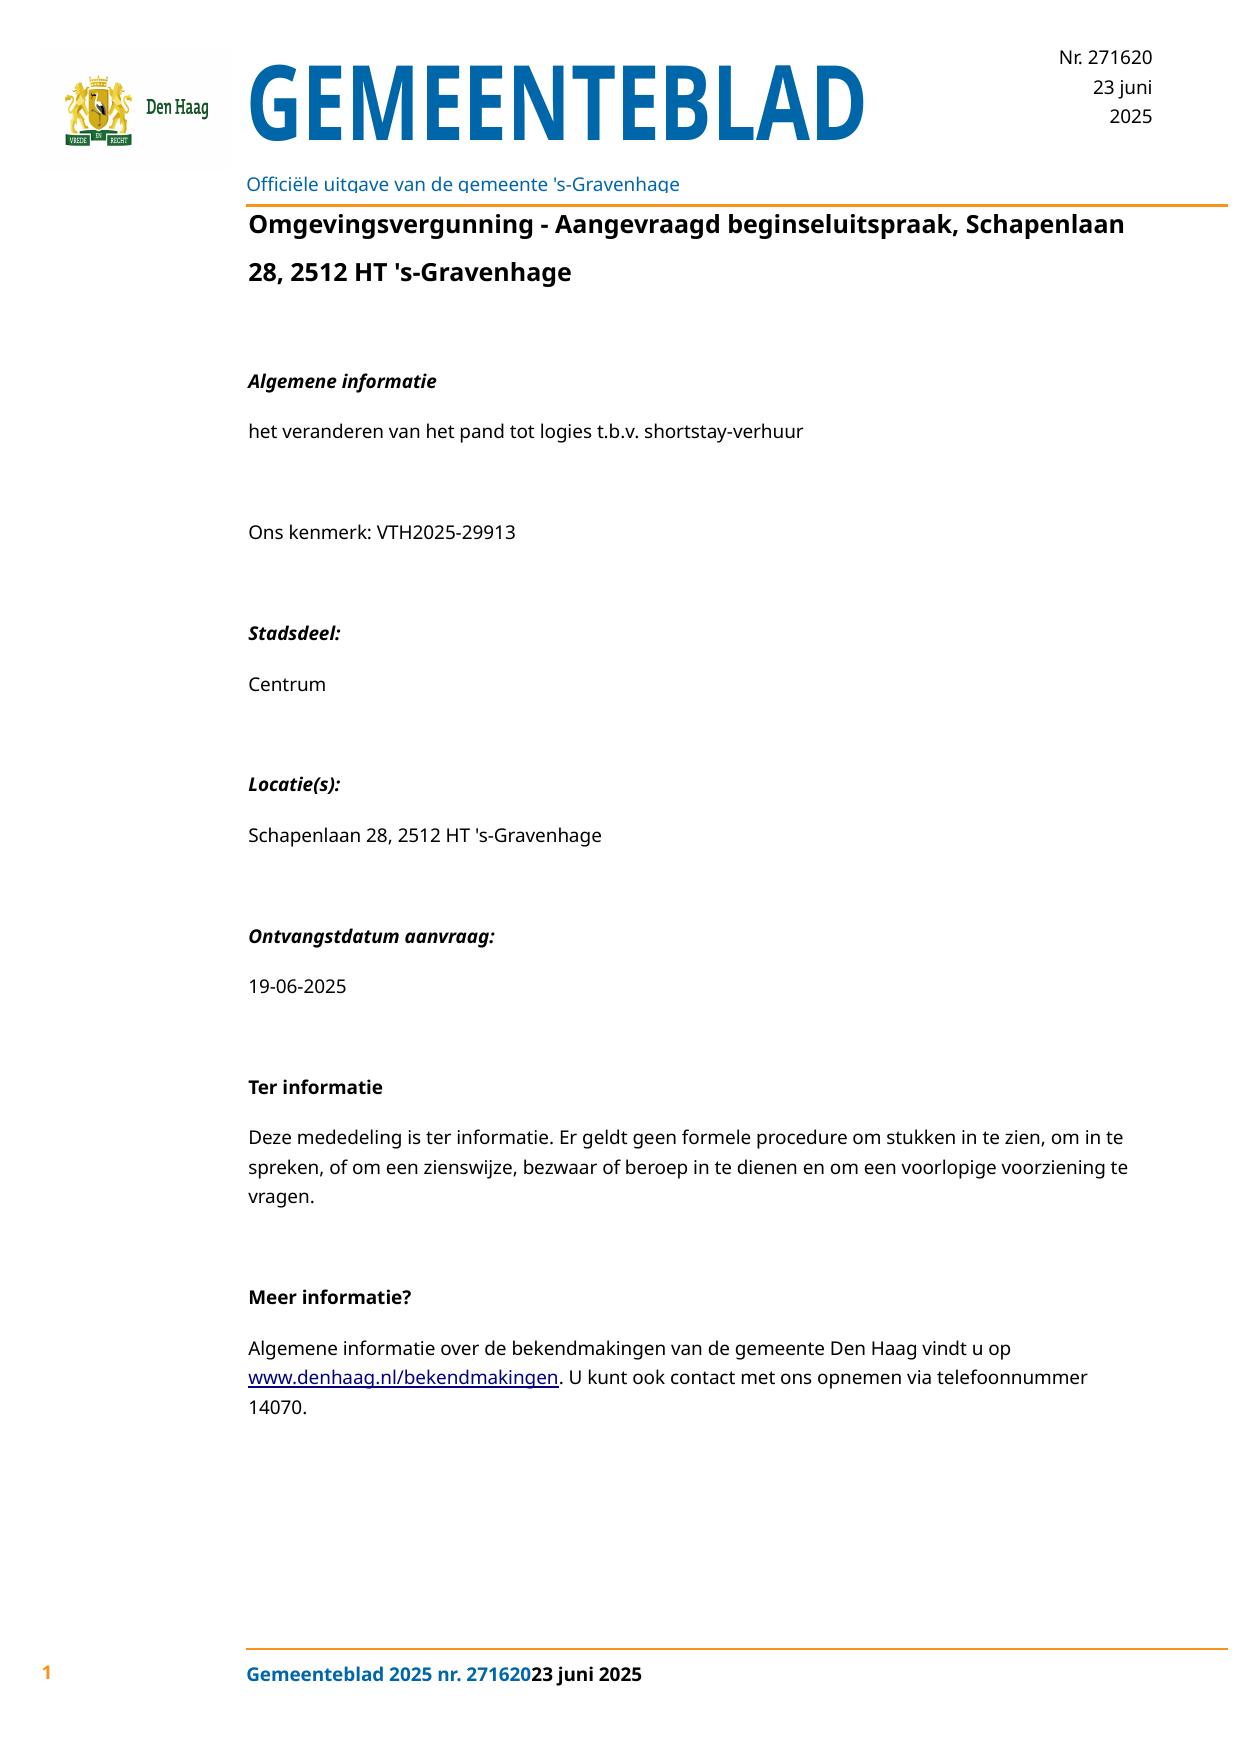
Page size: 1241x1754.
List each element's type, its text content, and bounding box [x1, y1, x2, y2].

text Meer informatie? [248, 1284, 1152, 1310]
text 19-06-2025 [248, 973, 1152, 999]
text Deze mededeling is ter informatie. Er geldt geen formele procedure om stukken in te zien, om in te spreken, of om een zienswijze, bezwaar of beroep in te dienen en om een voorlopige voorziening te vragen. [248, 1124, 1152, 1209]
text Schapenlaan 28, 2512 HT 's-Gravenhage [248, 822, 1152, 848]
text Ter informatie [248, 1074, 1152, 1100]
text Algemene informatie [248, 368, 1152, 394]
text Centrum [248, 671, 1152, 697]
text Ons kenmerk: VTH2025-29913 [248, 519, 1152, 545]
text het veranderen van het pand tot logies t.b.v. shortstay-verhuur [248, 419, 1152, 444]
text Omgevingsvergunning - Aangevraagd beginseluitspraak, Schapenlaan 28, 2512 HT 's-Gravenhage [248, 207, 1152, 288]
text Ontvangstdatum aanvraag: [248, 923, 1152, 949]
text Locatie(s): [248, 772, 1152, 797]
text Algemene informatie over de bekendmakingen van de gemeente Den Haag vindt u op www.denhaag.nl/bekendmakingen. U kunt ook contact met ons opnemen via telefoonnummer 14070. [248, 1335, 1152, 1420]
text Stadsdeel: [248, 620, 1152, 646]
picture [41, 47, 231, 172]
